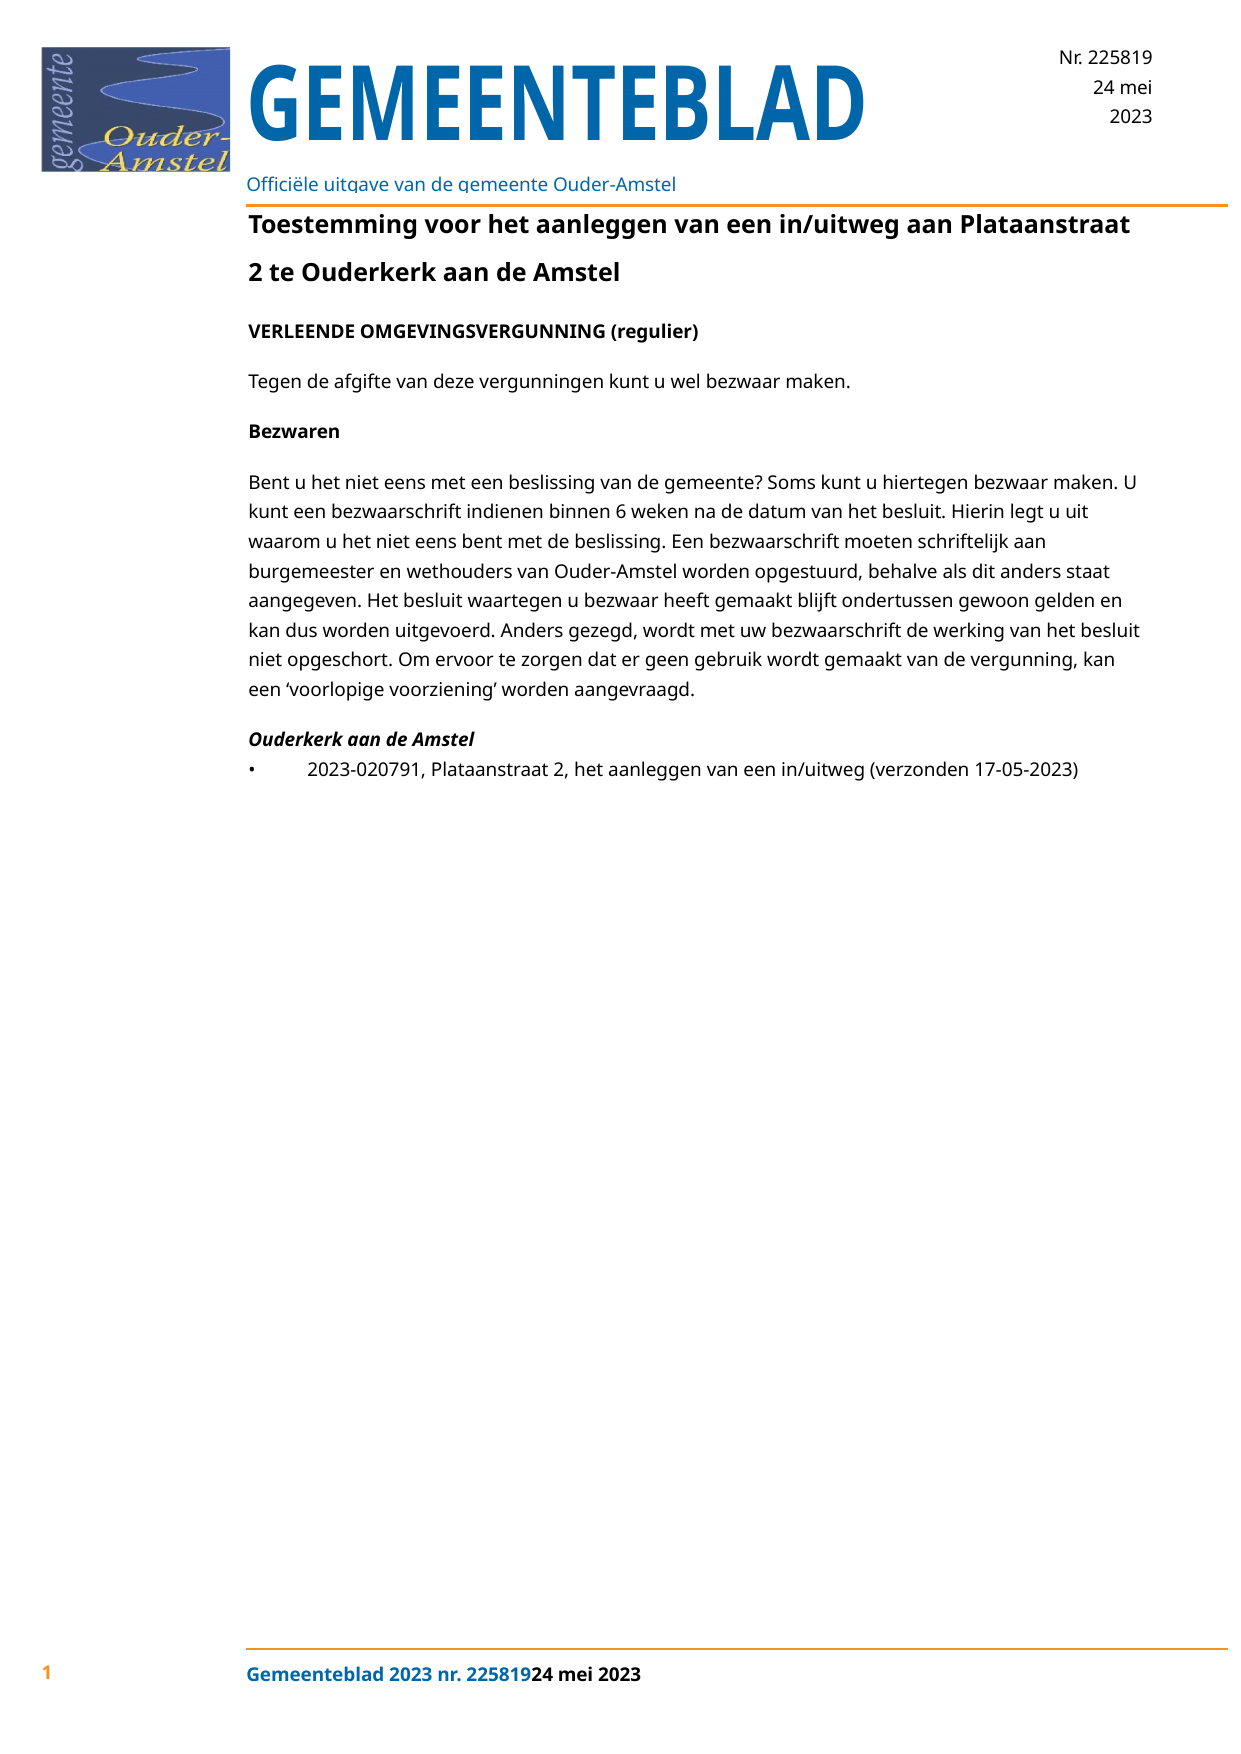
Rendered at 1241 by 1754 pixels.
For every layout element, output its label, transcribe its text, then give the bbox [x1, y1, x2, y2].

text Bent u het niet eens met een beslissing van de gemeente? Soms kunt u hiertegen bezwaar maken. U kunt een bezwaarschrift indienen binnen 6 weken na de datum van het besluit. Hierin legt u uit waarom u het niet eens bent met de beslissing. Een bezwaarschrift moeten schriftelijk aan burgemeester en wethouders van Ouder-Amstel worden opgestuurd, behalve als dit anders staat aangegeven. Het besluit waartegen u bezwaar heeft gemaakt blijft ondertussen gewoon gelden en kan dus worden uitgevoerd. Anders gezegd, wordt met uw bezwaarschrift de werking van het besluit niet opgeschort. Om ervoor te zorgen dat er geen gebruik wordt gemaakt van de vergunning, kan een ‘voorlopige voorziening’ worden aangevraagd. [248, 469, 1152, 702]
text Tegen de afgifte van deze vergunningen kunt u wel bezwaar maken. [248, 368, 1152, 394]
picture [41, 47, 231, 172]
text Ouderkerk aan de Amstel [248, 727, 1152, 752]
text Bezwaren [248, 419, 1152, 444]
text VERLEENDE OMGEVINGSVERGUNNING (regulier) [248, 318, 1152, 344]
list 2023-020791, Plataanstraat 2, het aanleggen van een in/uitweg (verzonden 17-05-2023) [248, 756, 1152, 782]
text Toestemming voor het aanleggen van een in/uitweg aan Plataanstraat 2 te Ouderkerk aan de Amstel [248, 207, 1152, 288]
